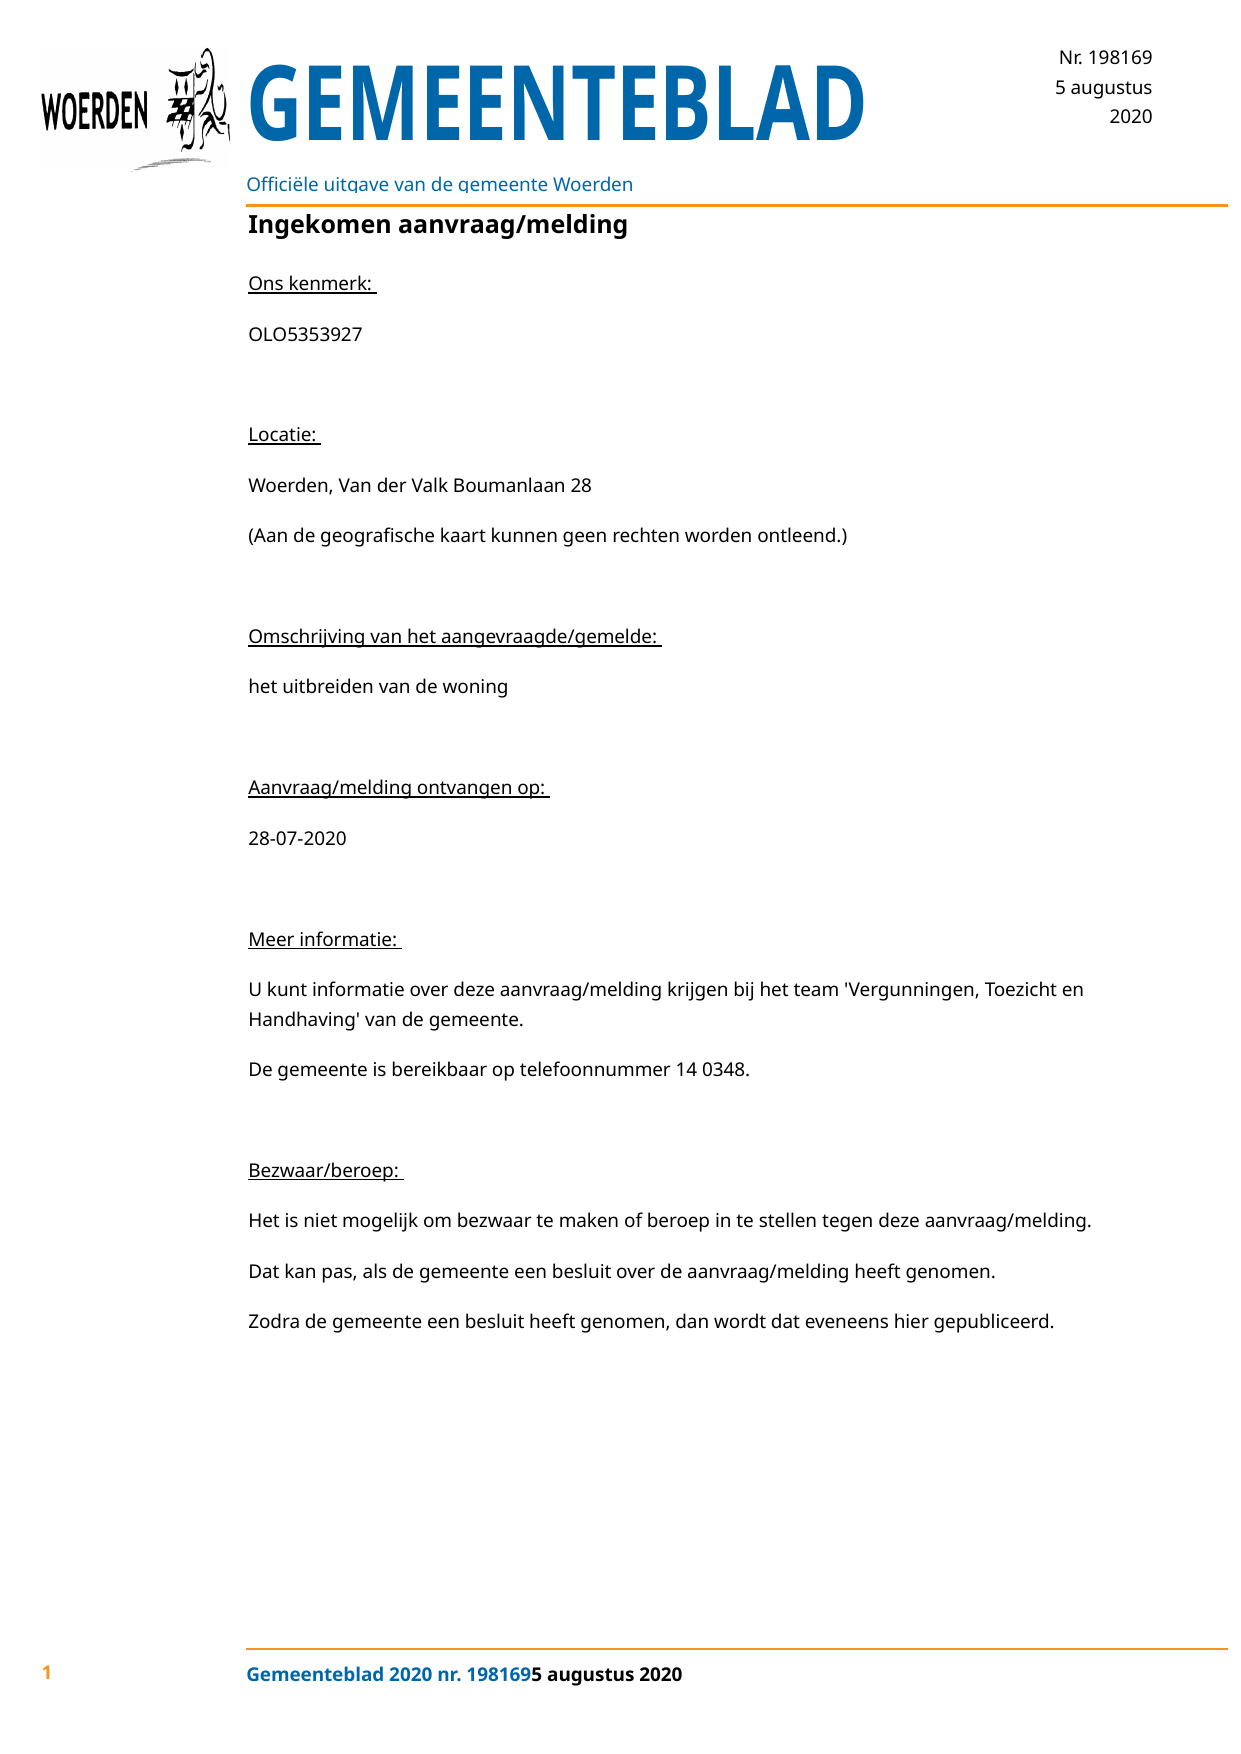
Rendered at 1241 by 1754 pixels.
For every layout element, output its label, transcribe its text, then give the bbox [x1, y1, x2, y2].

text Meer informatie: [248, 926, 1152, 951]
text U kunt informatie over deze aanvraag/melding krijgen bij het team 'Vergunningen, Toezicht en Handhaving' van de gemeente. [248, 976, 1152, 1031]
text Ons kenmerk: [248, 270, 1152, 296]
text Het is niet mogelijk om bezwaar te maken of beroep in te stellen tegen deze aanvraag/melding. [248, 1207, 1152, 1233]
text Bezwaar/beroep: [248, 1157, 1152, 1183]
text 28-07-2020 [248, 825, 1152, 851]
picture [41, 47, 231, 172]
text Omschrijving van het aangevraagde/gemelde: [248, 623, 1152, 649]
text het uitbreiden van de woning [248, 674, 1152, 699]
text De gemeente is bereikbaar op telefoonnummer 14 0348. [248, 1056, 1152, 1082]
text Woerden, Van der Valk Boumanlaan 28 [248, 472, 1152, 498]
text Ingekomen aanvraag/melding [248, 207, 1152, 241]
text OLO5353927 [248, 321, 1152, 346]
text Zodra de gemeente een besluit heeft genomen, dan wordt dat eveneens hier gepubliceerd. [248, 1308, 1152, 1334]
text Locatie: [248, 422, 1152, 447]
text Aanvraag/melding ontvangen op: [248, 774, 1152, 800]
text (Aan de geografische kaart kunnen geen rechten worden ontleend.) [248, 522, 1152, 548]
text Dat kan pas, als de gemeente een besluit over de aanvraag/melding heeft genomen. [248, 1258, 1152, 1283]
